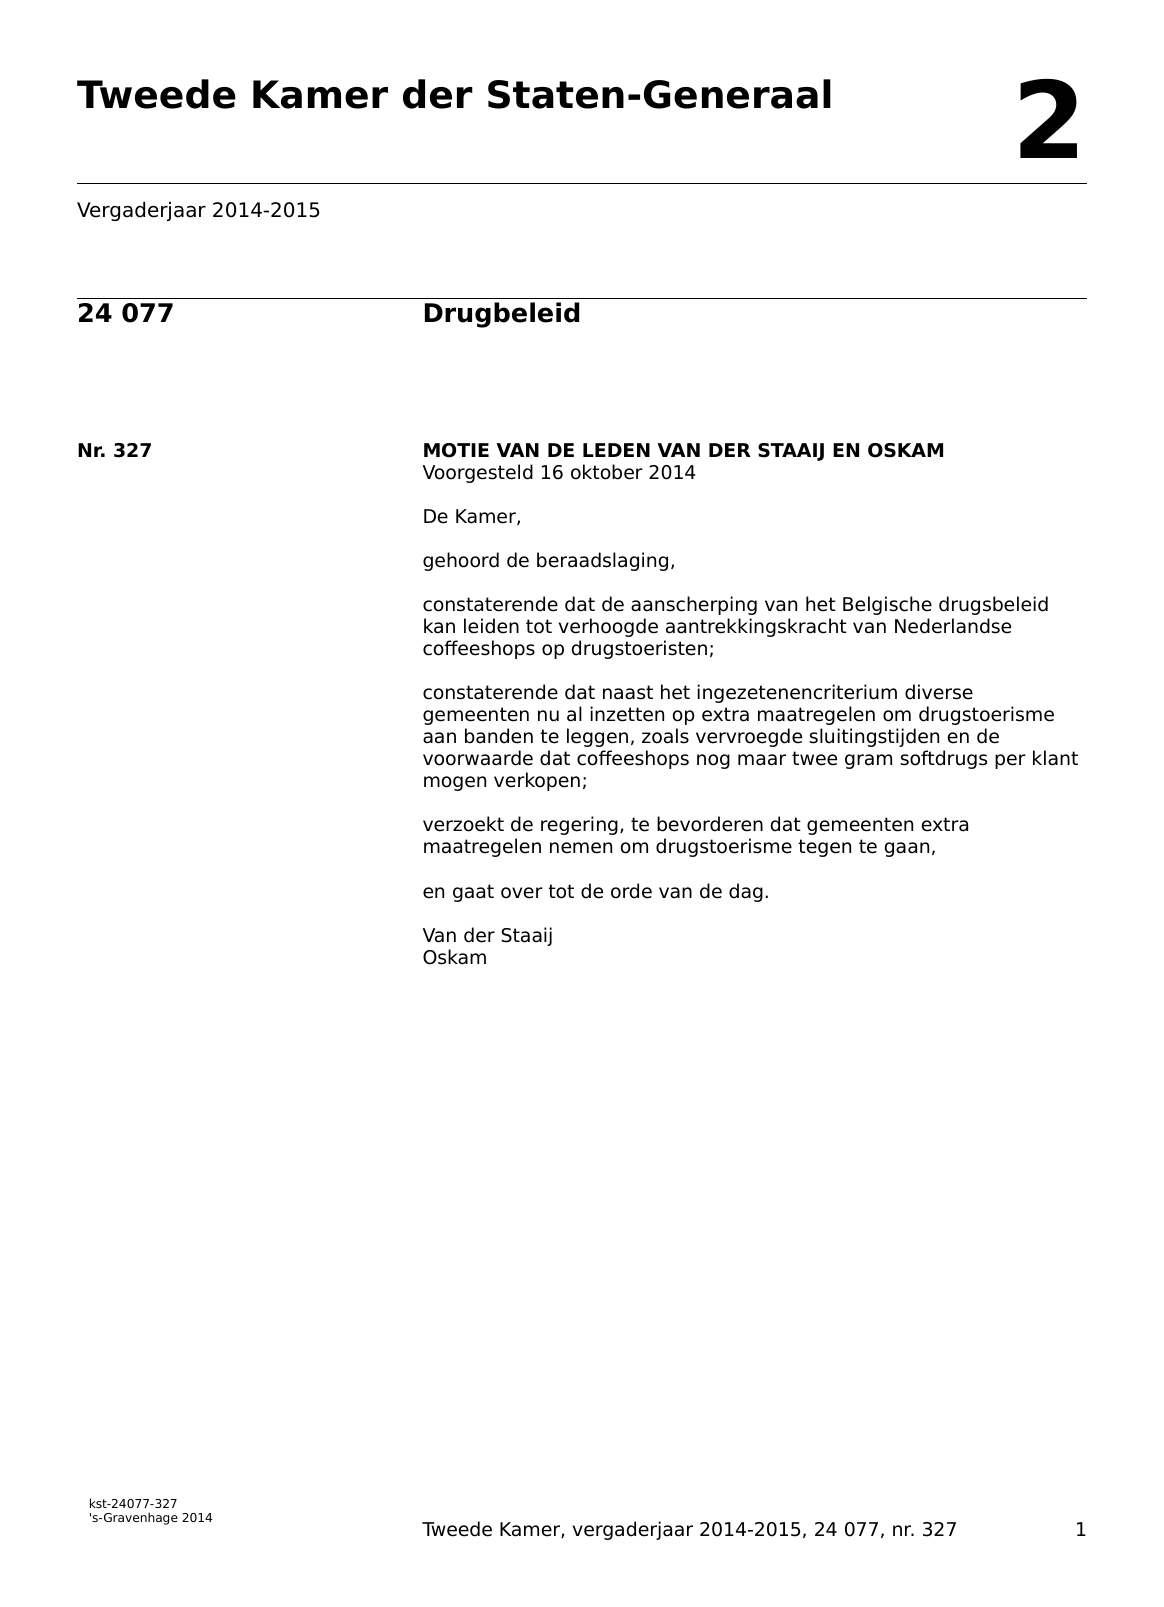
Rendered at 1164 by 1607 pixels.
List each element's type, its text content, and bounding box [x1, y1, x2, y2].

text Van der Staaij [422, 925, 1087, 947]
table_cell Vergaderjaar 2014-2015 [77, 184, 1087, 298]
text en gaat over tot de orde van de dag. [422, 881, 1087, 902]
text Oskam [422, 947, 1087, 969]
text constaterende dat de aanscherping van het Belgische drugsbeleid kan leiden tot verhoogde aantrekkingskracht van Nederlandse coffeeshops op drugstoeristen; [422, 594, 1087, 660]
text De Kamer, [422, 506, 1087, 528]
subtitle 24 077 Drugbeleid [77, 299, 1087, 329]
text verzoekt de regering, te bevorderen dat gemeenten extra maatregelen nemen om drugstoerisme tegen te gaan, [422, 814, 1087, 858]
text Voorgesteld 16 oktober 2014 [422, 462, 1087, 484]
text kst-24077-327 [88, 1497, 323, 1511]
text gehoord de beraadslaging, [422, 550, 1087, 572]
table_header 2 [886, 59, 1087, 183]
text constaterende dat naast het ingezetenencriterium diverse gemeenten nu al inzetten op extra maatregelen om drugstoerisme aan banden te leggen, zoals vervroegde sluitingstijden en de voorwaarde dat coffeeshops nog maar twee gram softdrugs per klant mogen verkopen; [422, 682, 1087, 792]
subtitle Nr. 327 MOTIE VAN DE LEDEN VAN DER STAAIJ EN OSKAM [77, 440, 1087, 462]
text 's-Gravenhage 2014 [88, 1511, 323, 1525]
table_header Tweede Kamer der Staten-Generaal [77, 59, 886, 183]
